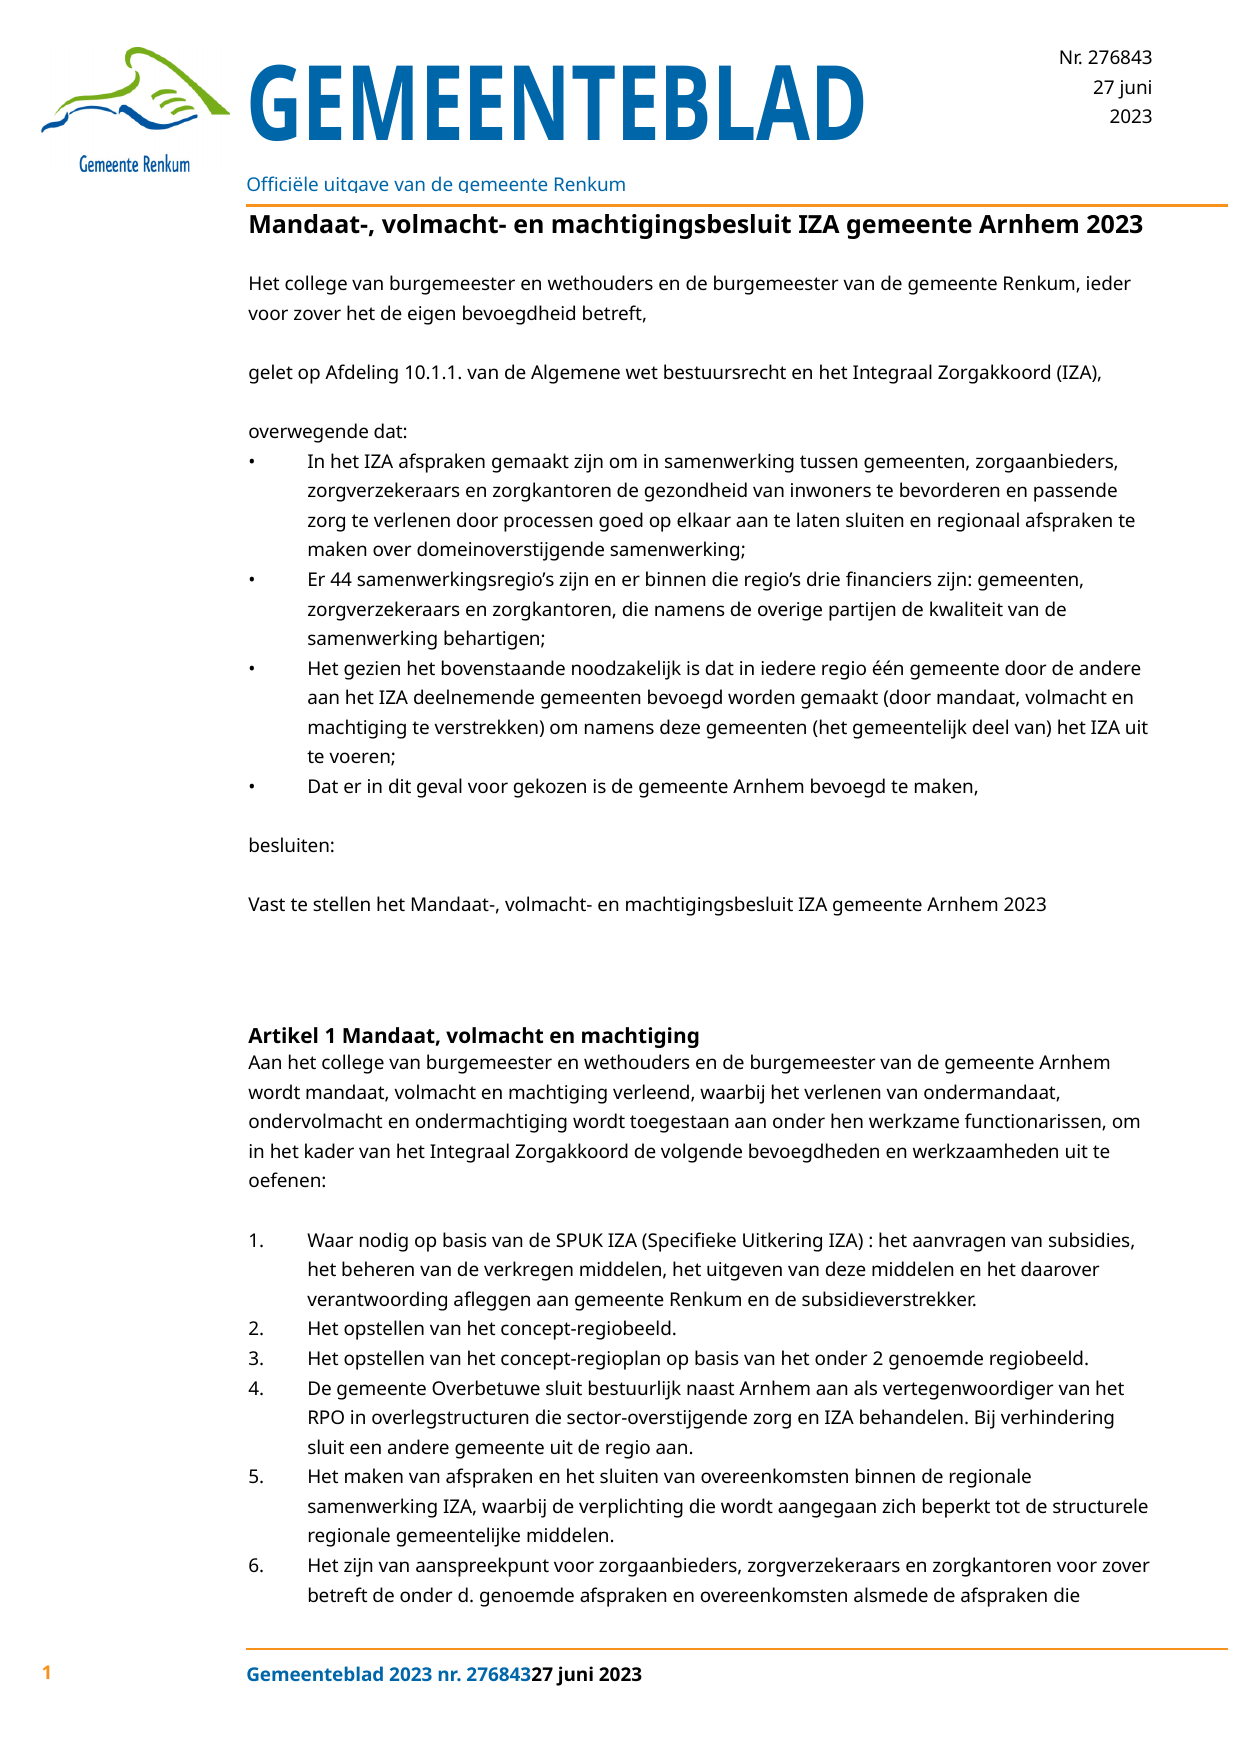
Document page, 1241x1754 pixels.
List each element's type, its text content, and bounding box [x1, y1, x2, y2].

list Het opstellen van het concept-regioplan op basis van het onder 2 genoemde regiobeeld. [248, 1345, 1152, 1371]
text Het college van burgemeester en wethouders en de burgemeester van de gemeente Renkum, ieder voor zover het de eigen bevoegdheid betreft, [248, 270, 1152, 326]
list Het maken van afspraken en het sluiten van overeenkomsten binnen de regionale samenwerking IZA, waarbij de verplichting die wordt aangegaan zich beperkt tot de structurele regionale gemeentelijke middelen. [248, 1463, 1152, 1548]
list Er 44 samenwerkingsregio’s zijn en er binnen die regio’s drie financiers zijn: gemeenten, zorgverzekeraars en zorgkantoren, die namens de overige partijen de kwaliteit van de samenwerking behartigen; [248, 566, 1152, 651]
text Mandaat-, volmacht- en machtigingsbesluit IZA gemeente Arnhem 2023 [248, 207, 1152, 241]
text Artikel 1 Mandaat, volmacht en machtiging [248, 1021, 1152, 1049]
list In het IZA afspraken gemaakt zijn om in samenwerking tussen gemeenten, zorgaanbieders, zorgverzekeraars en zorgkantoren de gezondheid van inwoners te bevorderen en passende zorg te verlenen door processen goed op elkaar aan te laten sluiten en regionaal afspraken te maken over domeinoverstijgende samenwerking; [248, 448, 1152, 562]
text besluiten: [248, 832, 1152, 858]
list De gemeente Overbetuwe sluit bestuurlijk naast Arnhem aan als vertegenwoordiger van het RPO in overlegstructuren die sector-overstijgende zorg en IZA behandelen. Bij verhindering sluit een andere gemeente uit de regio aan. [248, 1375, 1152, 1459]
list Waar nodig op basis van de SPUK IZA (Specifieke Uitkering IZA) : het aanvragen van subsidies, het beheren van de verkregen middelen, het uitgeven van deze middelen en het daarover verantwoording afleggen aan gemeente Renkum en de subsidieverstrekker. [248, 1227, 1152, 1312]
list Het gezien het bovenstaande noodzakelijk is dat in iedere regio één gemeente door de andere aan het IZA deelnemende gemeenten bevoegd worden gemaakt (door mandaat, volmacht en machtiging te verstrekken) om namens deze gemeenten (het gemeentelijk deel van) het IZA uit te voeren; [248, 655, 1152, 769]
text Aan het college van burgemeester en wethouders en de burgemeester van de gemeente Arnhem wordt mandaat, volmacht en machtiging verleend, waarbij het verlenen van ondermandaat, ondervolmacht en ondermachtiging wordt toegestaan aan onder hen werkzame functionarissen, om in het kader van het Integraal Zorgakkoord de volgende bevoegdheden en werkzaamheden uit te oefenen: [248, 1049, 1152, 1193]
text Vast te stellen het Mandaat-, volmacht- en machtigingsbesluit IZA gemeente Arnhem 2023 [248, 892, 1152, 917]
picture [41, 47, 231, 172]
list Dat er in dit geval voor gekozen is de gemeente Arnhem bevoegd te maken, [248, 773, 1152, 799]
text gelet op Afdeling 10.1.1. van de Algemene wet bestuursrecht en het Integraal Zorgakkoord (IZA), [248, 359, 1152, 385]
text overwegende dat: [248, 418, 1152, 444]
list Het opstellen van het concept-regiobeeld. [248, 1316, 1152, 1341]
list Het zijn van aanspreekpunt voor zorgaanbieders, zorgverzekeraars en zorgkantoren voor zover betreft de onder d. genoemde afspraken en overeenkomsten alsmede de afspraken die [248, 1552, 1152, 1607]
